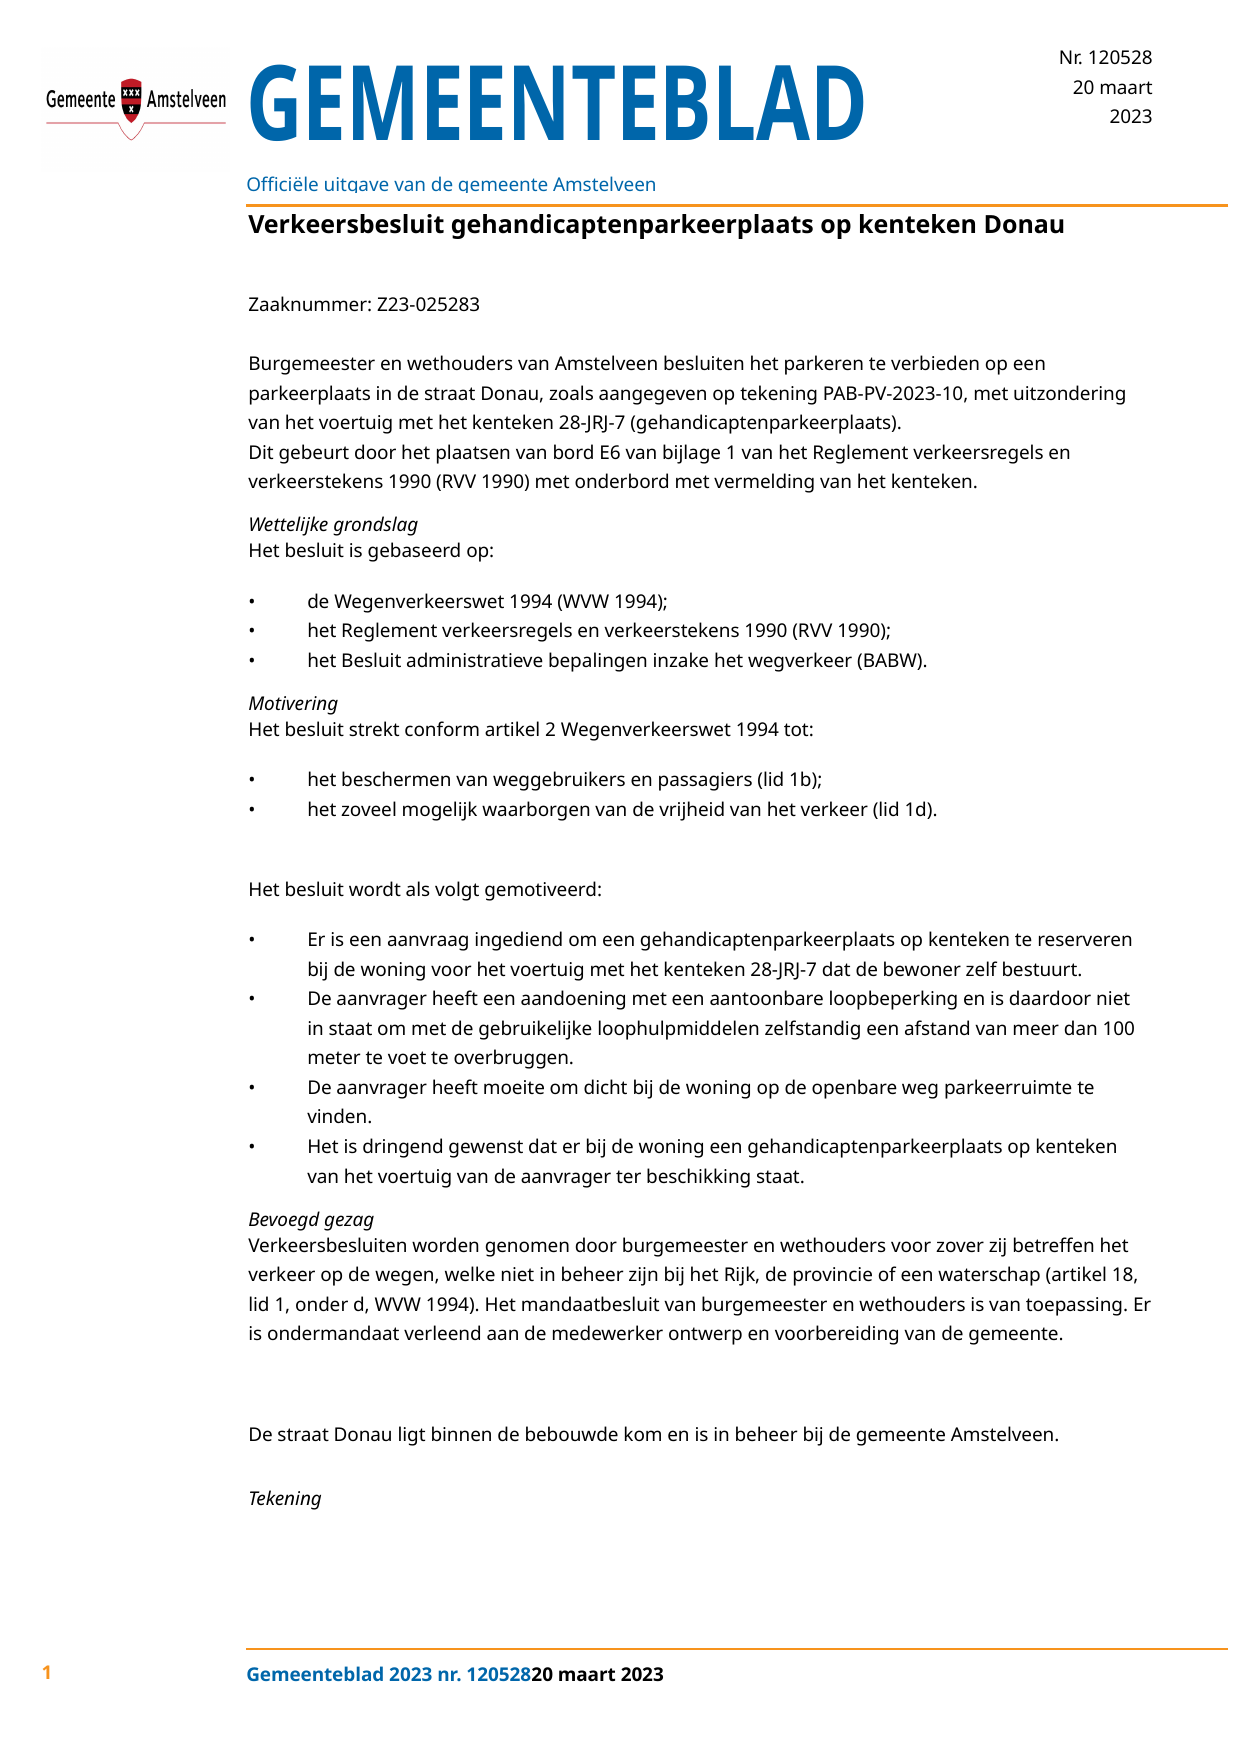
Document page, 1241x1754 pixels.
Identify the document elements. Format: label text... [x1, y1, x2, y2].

text Dit gebeurt door het plaatsen van bord E6 van bijlage 1 van het Reglement verkeersregels en verkeerstekens 1990 (RVV 1990) met onderbord met vermelding van het kenteken. [248, 439, 1152, 494]
text Wettelijke grondslag [248, 512, 1152, 537]
text De straat Donau ligt binnen de bebouwde kom en is in beheer bij de gemeente Amstelveen. [248, 1421, 1152, 1447]
text Het besluit wordt als volgt gemotiveerd: [248, 876, 1152, 902]
list het Reglement verkeersregels en verkeerstekens 1990 (RVV 1990); [248, 617, 1152, 643]
list het zoveel mogelijk waarborgen van de vrijheid van het verkeer (lid 1d). [248, 796, 1152, 822]
text Verkeersbesluiten worden genomen door burgemeester en wethouders voor zover zij betreffen het verkeer op de wegen, welke niet in beheer zijn bij het Rijk, de provincie of een waterschap (artikel 18, lid 1, onder d, WVW 1994). Het mandaatbesluit van burgemeester en wethouders is van toepassing. Er is ondermandaat verleend aan de medewerker ontwerp en voorbereiding van de gemeente. [248, 1232, 1152, 1346]
text Bevoegd gezag [248, 1206, 1152, 1232]
text Zaaknummer: Z23-025283 [248, 291, 1152, 317]
list het Besluit administratieve bepalingen inzake het wegverkeer (BABW). [248, 647, 1152, 673]
text Tekening [248, 1485, 1152, 1511]
text Het besluit strekt conform artikel 2 Wegenverkeerswet 1994 tot: [248, 716, 1152, 742]
list het beschermen van weggebruikers en passagiers (lid 1b); [248, 766, 1152, 792]
text Verkeersbesluit gehandicaptenparkeerplaats op kenteken Donau [248, 207, 1152, 241]
list Er is een aanvraag ingediend om een gehandicaptenparkeerplaats op kenteken te reserveren bij de woning voor het voertuig met het kenteken 28-JRJ-7 dat de bewoner zelf bestuurt. [248, 926, 1152, 982]
text Burgemeester en wethouders van Amstelveen besluiten het parkeren te verbieden op een parkeerplaats in de straat Donau, zoals aangegeven op tekening PAB-PV-2023-10, met uitzondering van het voertuig met het kenteken 28-JRJ-7 (gehandicaptenparkeerplaats). [248, 350, 1152, 435]
text Het besluit is gebaseerd op: [248, 537, 1152, 563]
list De aanvrager heeft een aandoening met een aantoonbare loopbeperking en is daardoor niet in staat om met de gebruikelijke loophulpmiddelen zelfstandig een afstand van meer dan 100 meter te voet te overbruggen. [248, 985, 1152, 1070]
list Het is dringend gewenst dat er bij de woning een gehandicaptenparkeerplaats op kenteken van het voertuig van de aanvrager ter beschikking staat. [248, 1133, 1152, 1189]
list de Wegenverkeerswet 1994 (WVW 1994); [248, 588, 1152, 613]
picture [41, 47, 231, 172]
list De aanvrager heeft moeite om dicht bij de woning op de openbare weg parkeerruimte te vinden. [248, 1074, 1152, 1129]
text Motivering [248, 690, 1152, 716]
